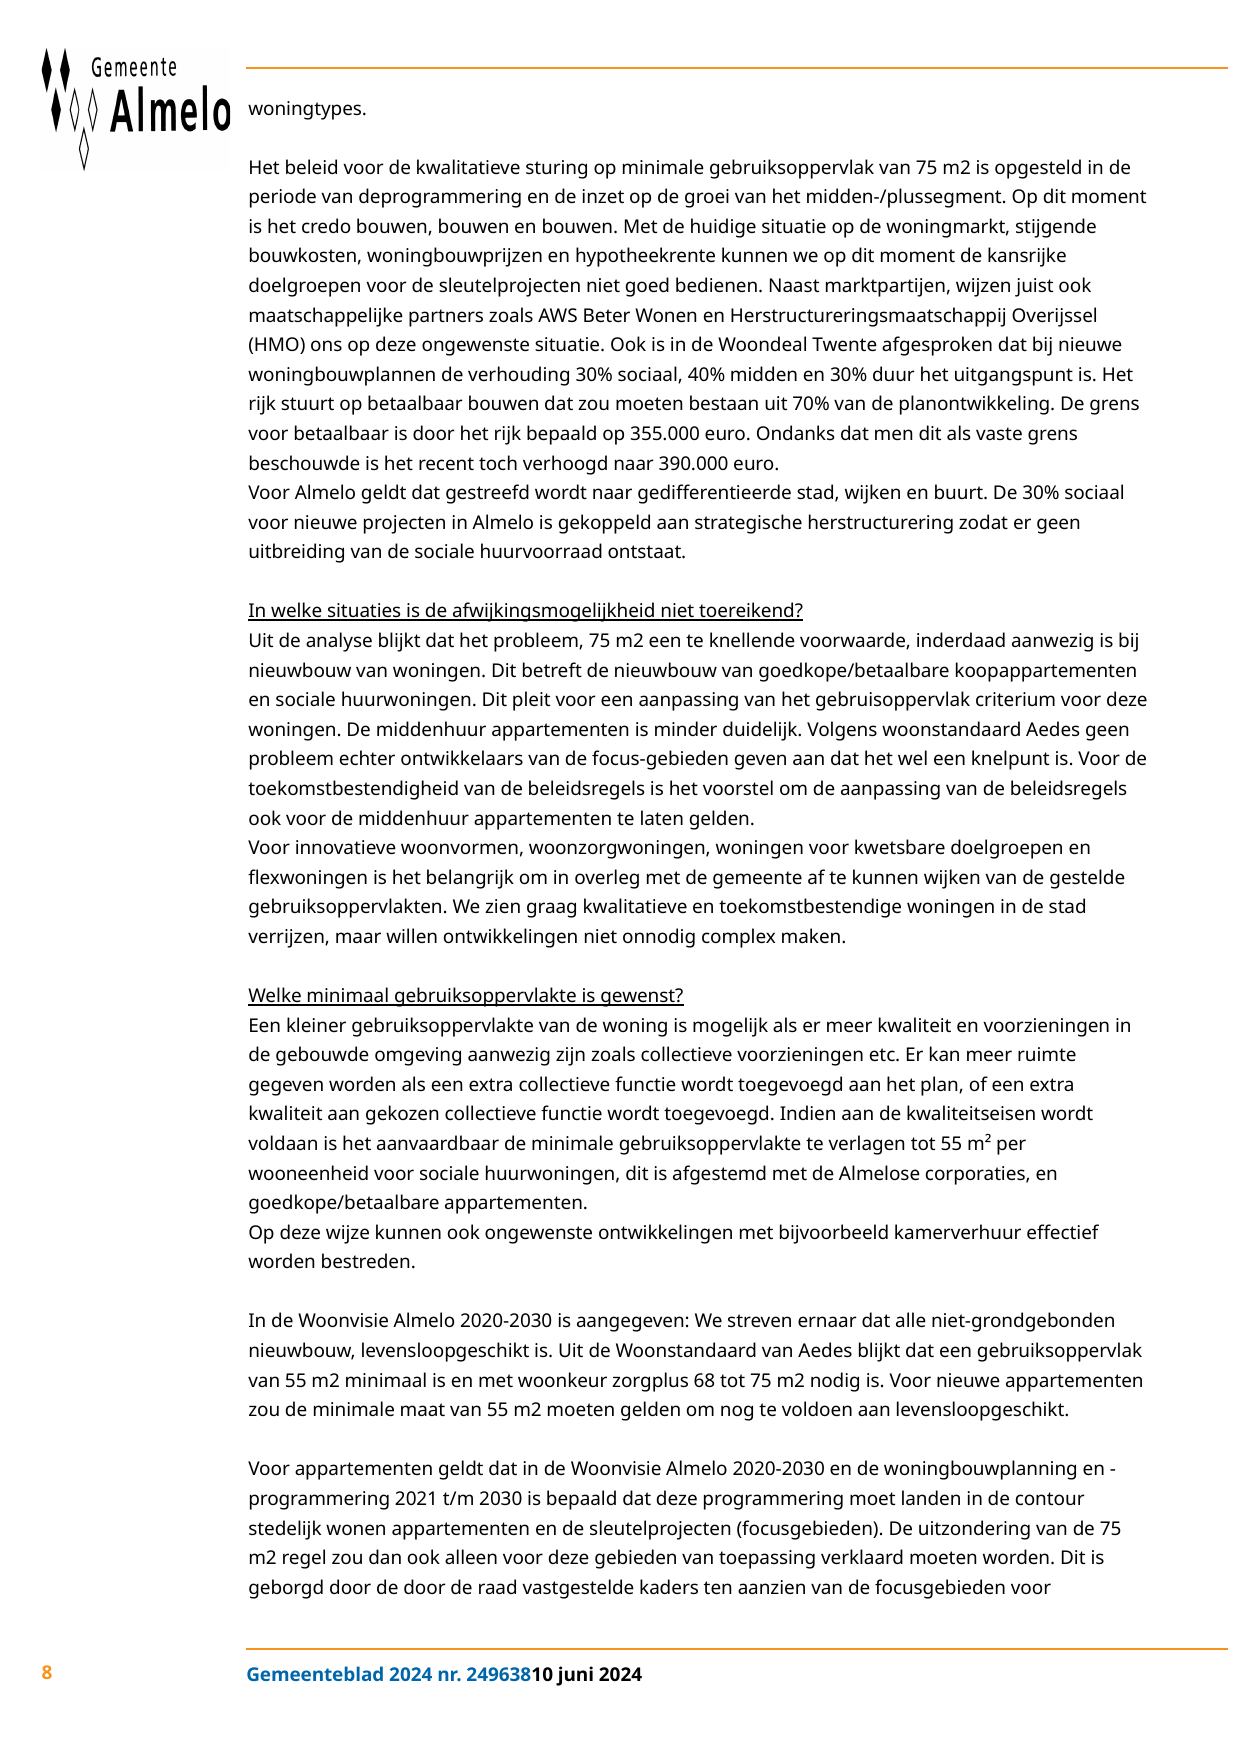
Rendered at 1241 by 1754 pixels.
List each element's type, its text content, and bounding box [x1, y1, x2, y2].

picture [41, 47, 231, 172]
text Uit de analyse blijkt dat het probleem, 75 m2 een te knellende voorwaarde, inderdaad aanwezig is bij nieuwbouw van woningen. Dit betreft de nieuwbouw van goedkope/betaalbare koopappartementen en sociale huurwoningen. Dit pleit voor een aanpassing van het gebruisoppervlak criterium voor deze woningen. De middenhuur appartementen is minder duidelijk. Volgens woonstandaard Aedes geen probleem echter ontwikkelaars van de focus-gebieden geven aan dat het wel een knelpunt is. Voor de toekomstbestendigheid van de beleidsregels is het voorstel om de aanpassing van de beleidsregels ook voor de middenhuur appartementen te laten gelden. [248, 627, 1152, 831]
text In de Woonvisie Almelo 2020-2030 is aangegeven: We streven ernaar dat alle niet-grondgebonden nieuwbouw, levensloopgeschikt is. Uit de Woonstandaard van Aedes blijkt dat een gebruiksoppervlak van 55 m2 minimaal is en met woonkeur zorgplus 68 tot 75 m2 nodig is. Voor nieuwe appartementen zou de minimale maat van 55 m2 moeten gelden om nog te voldoen aan levensloopgeschikt. [248, 1308, 1152, 1422]
text Welke minimaal gebruiksoppervlakte is gewenst? [248, 982, 1152, 1008]
text Het beleid voor de kwalitatieve sturing op minimale gebruiksoppervlak van 75 m2 is opgesteld in de periode van deprogrammering en de inzet op de groei van het midden-/plussegment. Op dit moment is het credo bouwen, bouwen en bouwen. Met de huidige situatie op de woningmarkt, stijgende bouwkosten, woningbouwprijzen en hypotheekrente kunnen we op dit moment de kansrijke doelgroepen voor de sleutelprojecten niet goed bedienen. Naast marktpartijen, wijzen juist ook maatschappelijke partners zoals AWS Beter Wonen en Herstructureringsmaatschappij Overijssel (HMO) ons op deze ongewenste situatie. Ook is in de Woondeal Twente afgesproken dat bij nieuwe woningbouwplannen de verhouding 30% sociaal, 40% midden en 30% duur het uitgangspunt is. Het rijk stuurt op betaalbaar bouwen dat zou moeten bestaan uit 70% van de planontwikkeling. De grens voor betaalbaar is door het rijk bepaald op 355.000 euro. Ondanks dat men dit als vaste grens beschouwde is het recent toch verhoogd naar 390.000 euro. [248, 154, 1152, 476]
text In welke situaties is de afwijkingsmogelijkheid niet toereikend? [248, 598, 1152, 623]
text Voor Almelo geldt dat gestreefd wordt naar gedifferentieerde stad, wijken en buurt. De 30% sociaal voor nieuwe projecten in Almelo is gekoppeld aan strategische herstructurering zodat er geen uitbreiding van de sociale huurvoorraad ontstaat. [248, 479, 1152, 564]
text woningtypes. [248, 95, 1152, 121]
text Voor innovatieve woonvormen, woonzorgwoningen, woningen voor kwetsbare doelgroepen en flexwoningen is het belangrijk om in overleg met de gemeente af te kunnen wijken van de gestelde gebruiksoppervlakten. We zien graag kwalitatieve en toekomstbestendige woningen in de stad verrijzen, maar willen ontwikkelingen niet onnodig complex maken. [248, 834, 1152, 949]
text Een kleiner gebruiksoppervlakte van de woning is mogelijk als er meer kwaliteit en voorzieningen in de gebouwde omgeving aanwezig zijn zoals collectieve voorzieningen etc. Er kan meer ruimte gegeven worden als een extra collectieve functie wordt toegevoegd aan het plan, of een extra kwaliteit aan gekozen collectieve functie wordt toegevoegd. Indien aan de kwaliteitseisen wordt voldaan is het aanvaardbaar de minimale gebruiksoppervlakte te verlagen tot 55 m² per wooneenheid voor sociale huurwoningen, dit is afgestemd met de Almelose corporaties, en goedkope/betaalbare appartementen. [248, 1012, 1152, 1215]
text Op deze wijze kunnen ook ongewenste ontwikkelingen met bijvoorbeeld kamerverhuur effectief worden bestreden. [248, 1219, 1152, 1274]
text Voor appartementen geldt dat in de Woonvisie Almelo 2020-2030 en de woningbouwplanning en -programmering 2021 t/m 2030 is bepaald dat deze programmering moet landen in de contour stedelijk wonen appartementen en de sleutelprojecten (focusgebieden). De uitzondering van de 75 m2 regel zou dan ook alleen voor deze gebieden van toepassing verklaard moeten worden. Dit is geborgd door de door de raad vastgestelde kaders ten aanzien van de focusgebieden voor [248, 1456, 1152, 1600]
